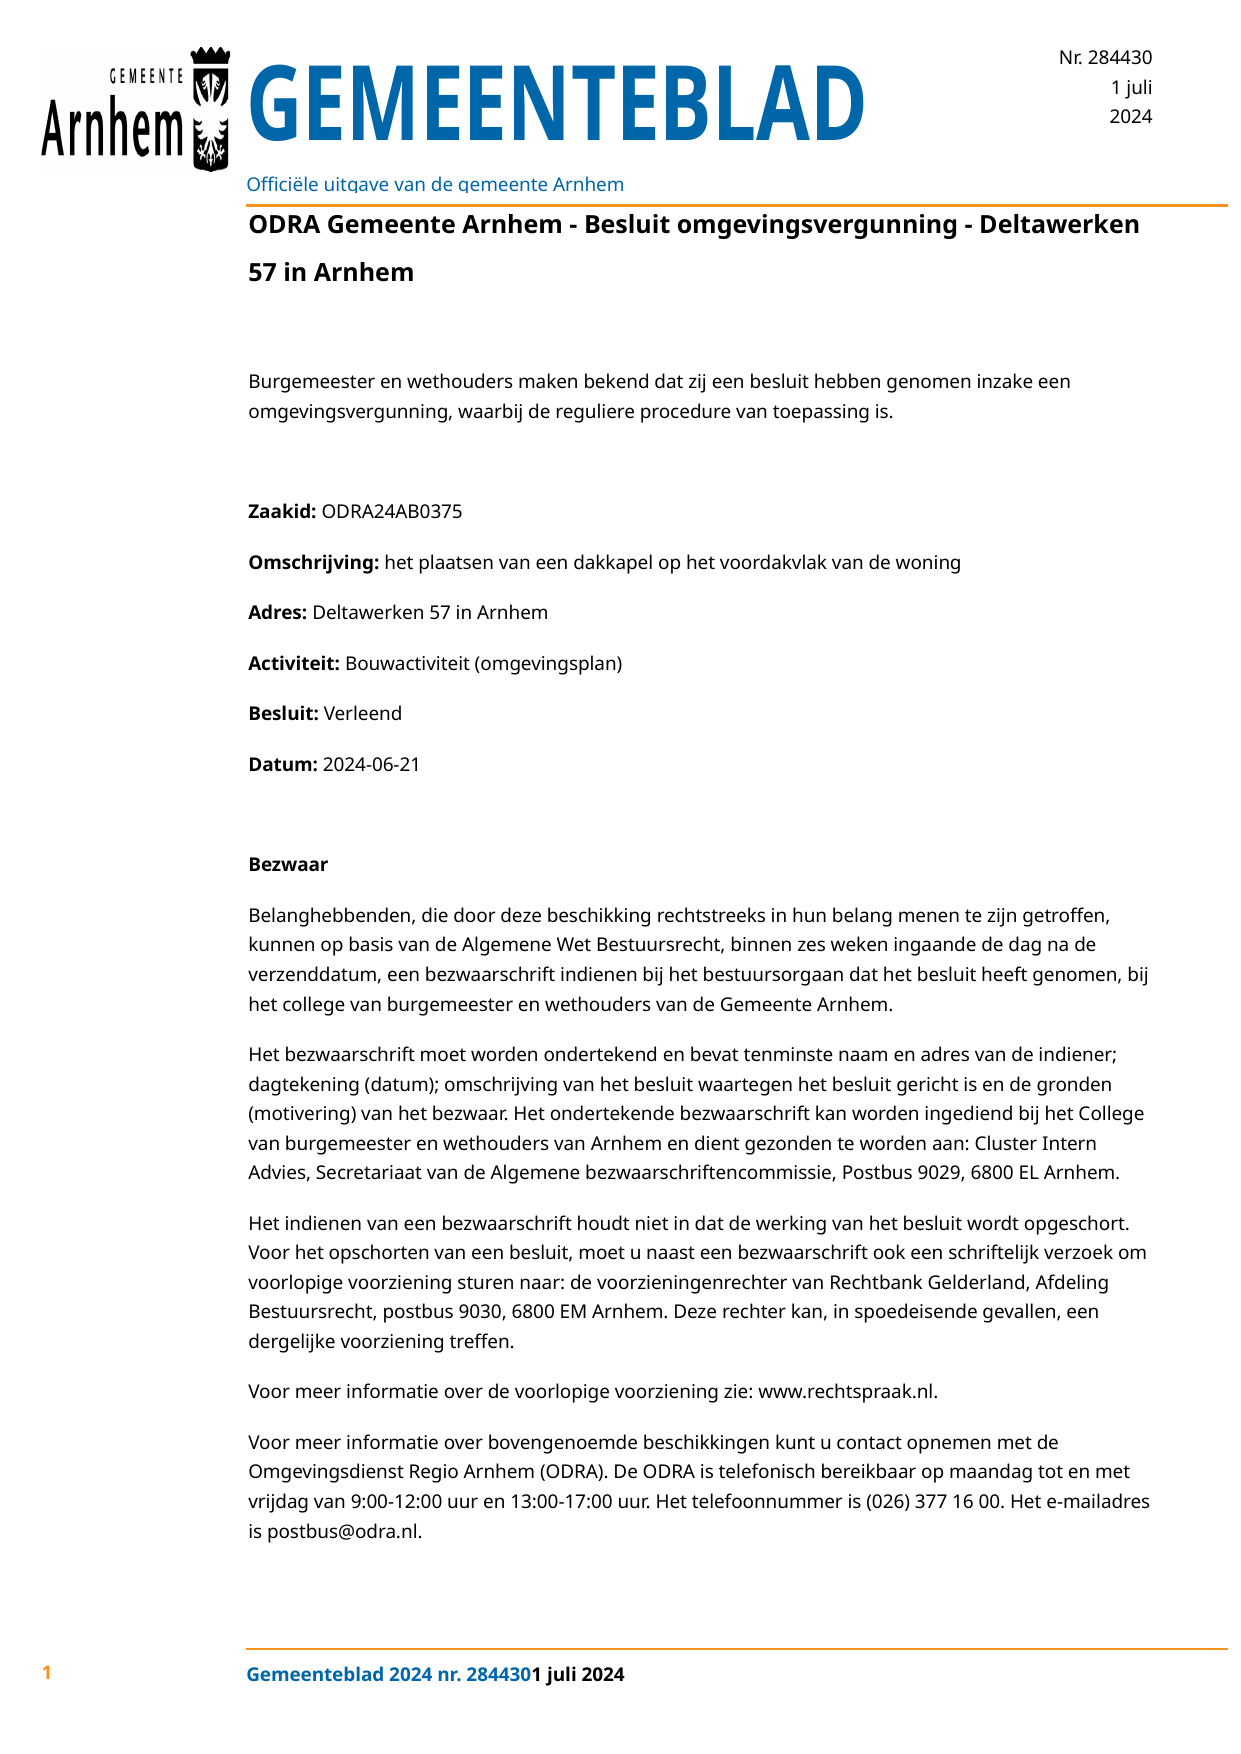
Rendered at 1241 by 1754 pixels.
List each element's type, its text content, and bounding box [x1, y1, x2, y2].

text Het bezwaarschrift moet worden ondertekend en bevat tenminste naam en adres van de indiener; dagtekening (datum); omschrijving van het besluit waartegen het besluit gericht is en de gronden (motivering) van het bezwaar. Het ondertekende bezwaarschrift kan worden ingediend bij het College van burgemeester en wethouders van Arnhem en dient gezonden te worden aan: Cluster Intern Advies, Secretariaat van de Algemene bezwaarschriftencommissie, Postbus 9029, 6800 EL Arnhem. [248, 1041, 1152, 1185]
text Voor meer informatie over bovengenoemde beschikkingen kunt u contact opnemen met de Omgevingsdienst Regio Arnhem (ODRA). De ODRA is telefonisch bereikbaar op maandag tot en met vrijdag van 9:00-12:00 uur en 13:00-17:00 uur. Het telefoonnummer is (026) 377 16 00. Het e-mailadres is postbus@odra.nl. [248, 1429, 1152, 1544]
text Adres: Deltawerken 57 in Arnhem [248, 599, 1152, 625]
text Voor meer informatie over de voorlopige voorziening zie: www.rechtspraak.nl. [248, 1379, 1152, 1404]
text Zaakid: ODRA24AB0375 [248, 499, 1152, 524]
text ODRA Gemeente Arnhem - Besluit omgevingsvergunning - Deltawerken 57 in Arnhem [248, 207, 1152, 288]
text Belanghebbenden, die door deze beschikking rechtstreeks in hun belang menen te zijn getroffen, kunnen op basis van de Algemene Wet Bestuursrecht, binnen zes weken ingaande de dag na de verzenddatum, een bezwaarschrift indienen bij het bestuursorgaan dat het besluit heeft genomen, bij het college van burgemeester en wethouders van de Gemeente Arnhem. [248, 902, 1152, 1017]
text Activiteit: Bouwactiviteit (omgevingsplan) [248, 650, 1152, 676]
text Datum: 2024-06-21 [248, 751, 1152, 777]
text Burgemeester en wethouders maken bekend dat zij een besluit hebben genomen inzake een omgevingsvergunning, waarbij de reguliere procedure van toepassing is. [248, 368, 1152, 424]
text Bezwaar [248, 852, 1152, 877]
text Omschrijving: het plaatsen van een dakkapel op het voordakvlak van de woning [248, 549, 1152, 575]
text Het indienen van een bezwaarschrift houdt niet in dat de werking van het besluit wordt opgeschort. Voor het opschorten van een besluit, moet u naast een bezwaarschrift ook een schriftelijk verzoek om voorlopige voorziening sturen naar: de voorzieningenrechter van Rechtbank Gelderland, Afdeling Bestuursrecht, postbus 9030, 6800 EM Arnhem. Deze rechter kan, in spoedeisende gevallen, een dergelijke voorziening treffen. [248, 1210, 1152, 1354]
text Besluit: Verleend [248, 700, 1152, 726]
picture [41, 47, 231, 172]
